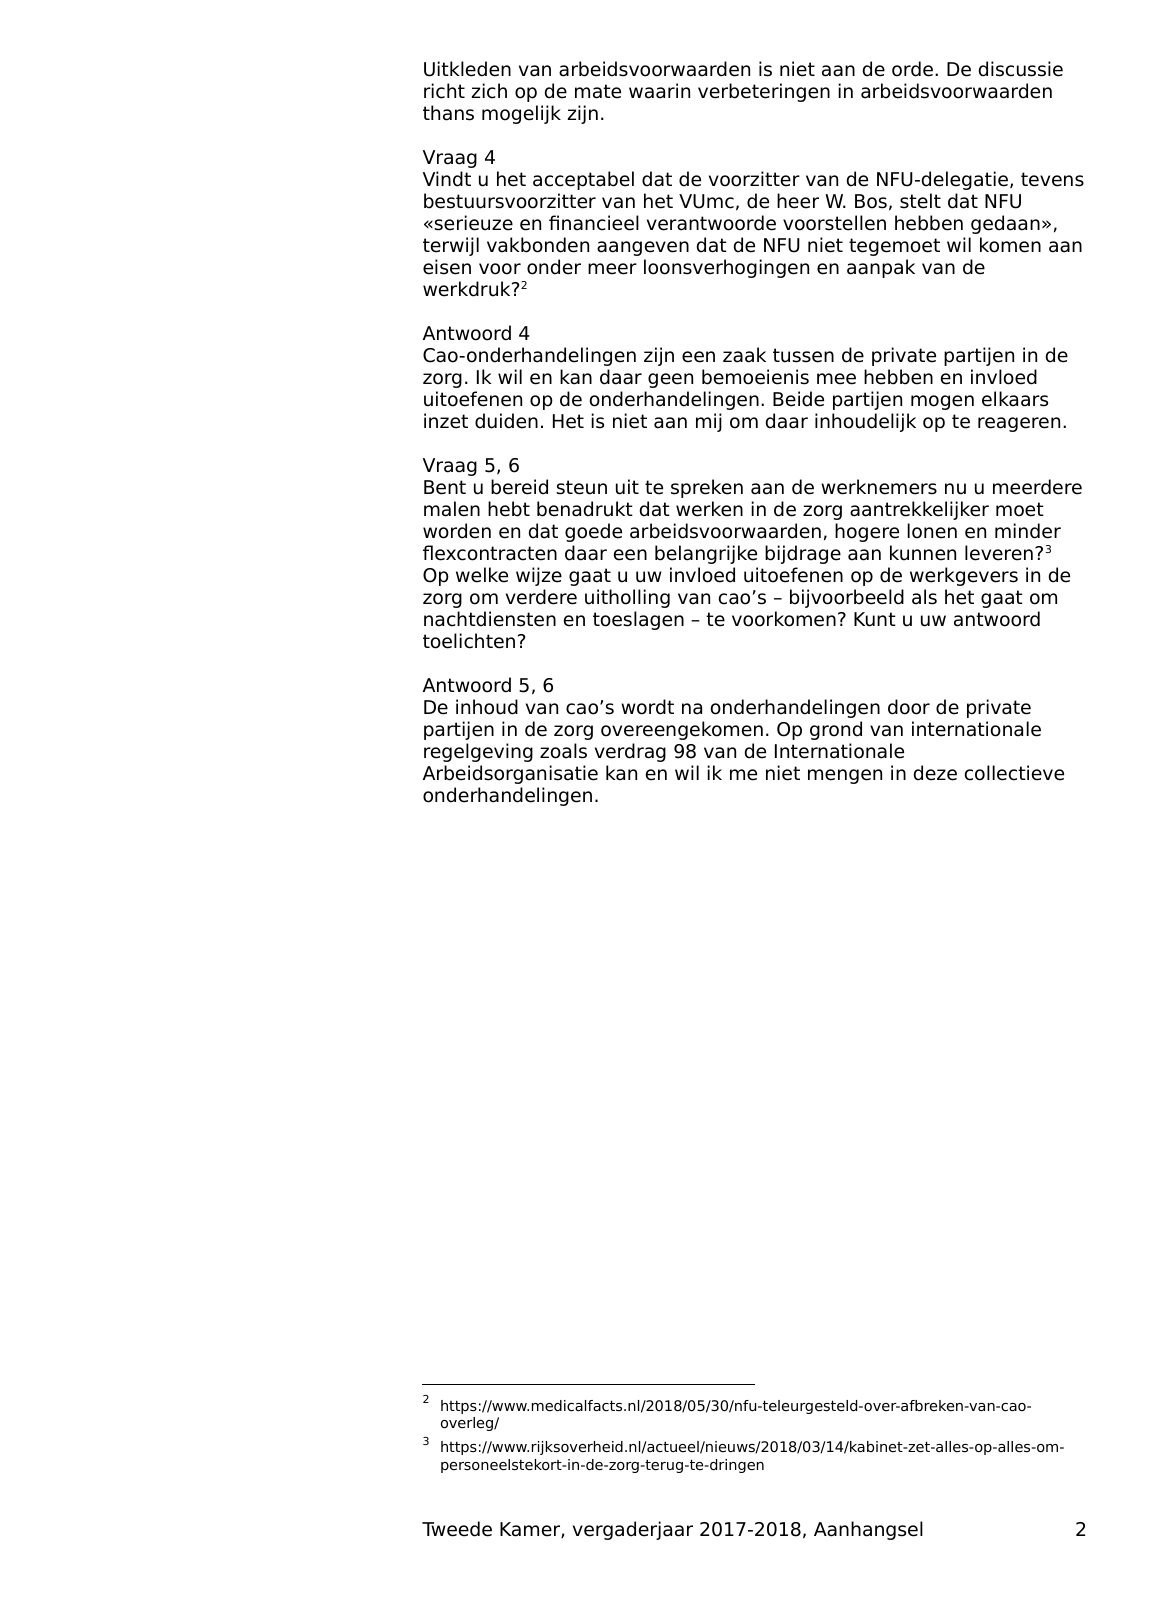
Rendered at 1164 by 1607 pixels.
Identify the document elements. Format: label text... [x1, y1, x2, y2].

text Vraag 5, 6 [422, 455, 1087, 477]
text https://www.rijksoverheid.nl/actueel/nieuws/2018/03/14/kabinet-zet-alles-op-alles-om-personeelstekort-in-de-zorg-terug-te-dringen [422, 1435, 1087, 1474]
text Vraag 4 [422, 147, 1087, 169]
text De inhoud van cao’s wordt na onderhandelingen door de private partijen in de zorg overeengekomen. Op grond van internationale regelgeving zoals verdrag 98 van de Internationale Arbeidsorganisatie kan en wil ik me niet mengen in deze collectieve onderhandelingen. [422, 697, 1087, 807]
text https://www.medicalfacts.nl/2018/05/30/nfu-teleurgesteld-over-afbreken-van-cao-overleg/ [422, 1393, 1087, 1432]
text Uitkleden van arbeidsvoorwaarden is niet aan de orde. De discussie richt zich op de mate waarin verbeteringen in arbeidsvoorwaarden thans mogelijk zijn. [422, 59, 1087, 125]
text Op welke wijze gaat u uw invloed uitoefenen op de werkgevers in de zorg om verdere uitholling van cao’s – bijvoorbeeld als het gaat om nachtdiensten en toeslagen – te voorkomen? Kunt u uw antwoord toelichten? [422, 565, 1087, 653]
text Bent u bereid steun uit te spreken aan de werknemers nu u meerdere malen hebt benadrukt dat werken in de zorg aantrekkelijker moet worden en dat goede arbeidsvoorwaarden, hogere lonen en minder flexcontracten daar een belangrijke bijdrage aan kunnen leveren? [422, 477, 1087, 565]
text Antwoord 4 [422, 323, 1087, 345]
text Cao-onderhandelingen zijn een zaak tussen de private partijen in de zorg. Ik wil en kan daar geen bemoeienis mee hebben en invloed uitoefenen op de onderhandelingen. Beide partijen mogen elkaars inzet duiden. Het is niet aan mij om daar inhoudelijk op te reageren. [422, 345, 1087, 433]
text Vindt u het acceptabel dat de voorzitter van de NFU-delegatie, tevens bestuursvoorzitter van het VUmc, de heer W. Bos, stelt dat NFU «serieuze en financieel verantwoorde voorstellen hebben gedaan», terwijl vakbonden aangeven dat de NFU niet tegemoet wil komen aan eisen voor onder meer loonsverhogingen en aanpak van de werkdruk? [422, 169, 1087, 301]
text Antwoord 5, 6 [422, 675, 1087, 697]
